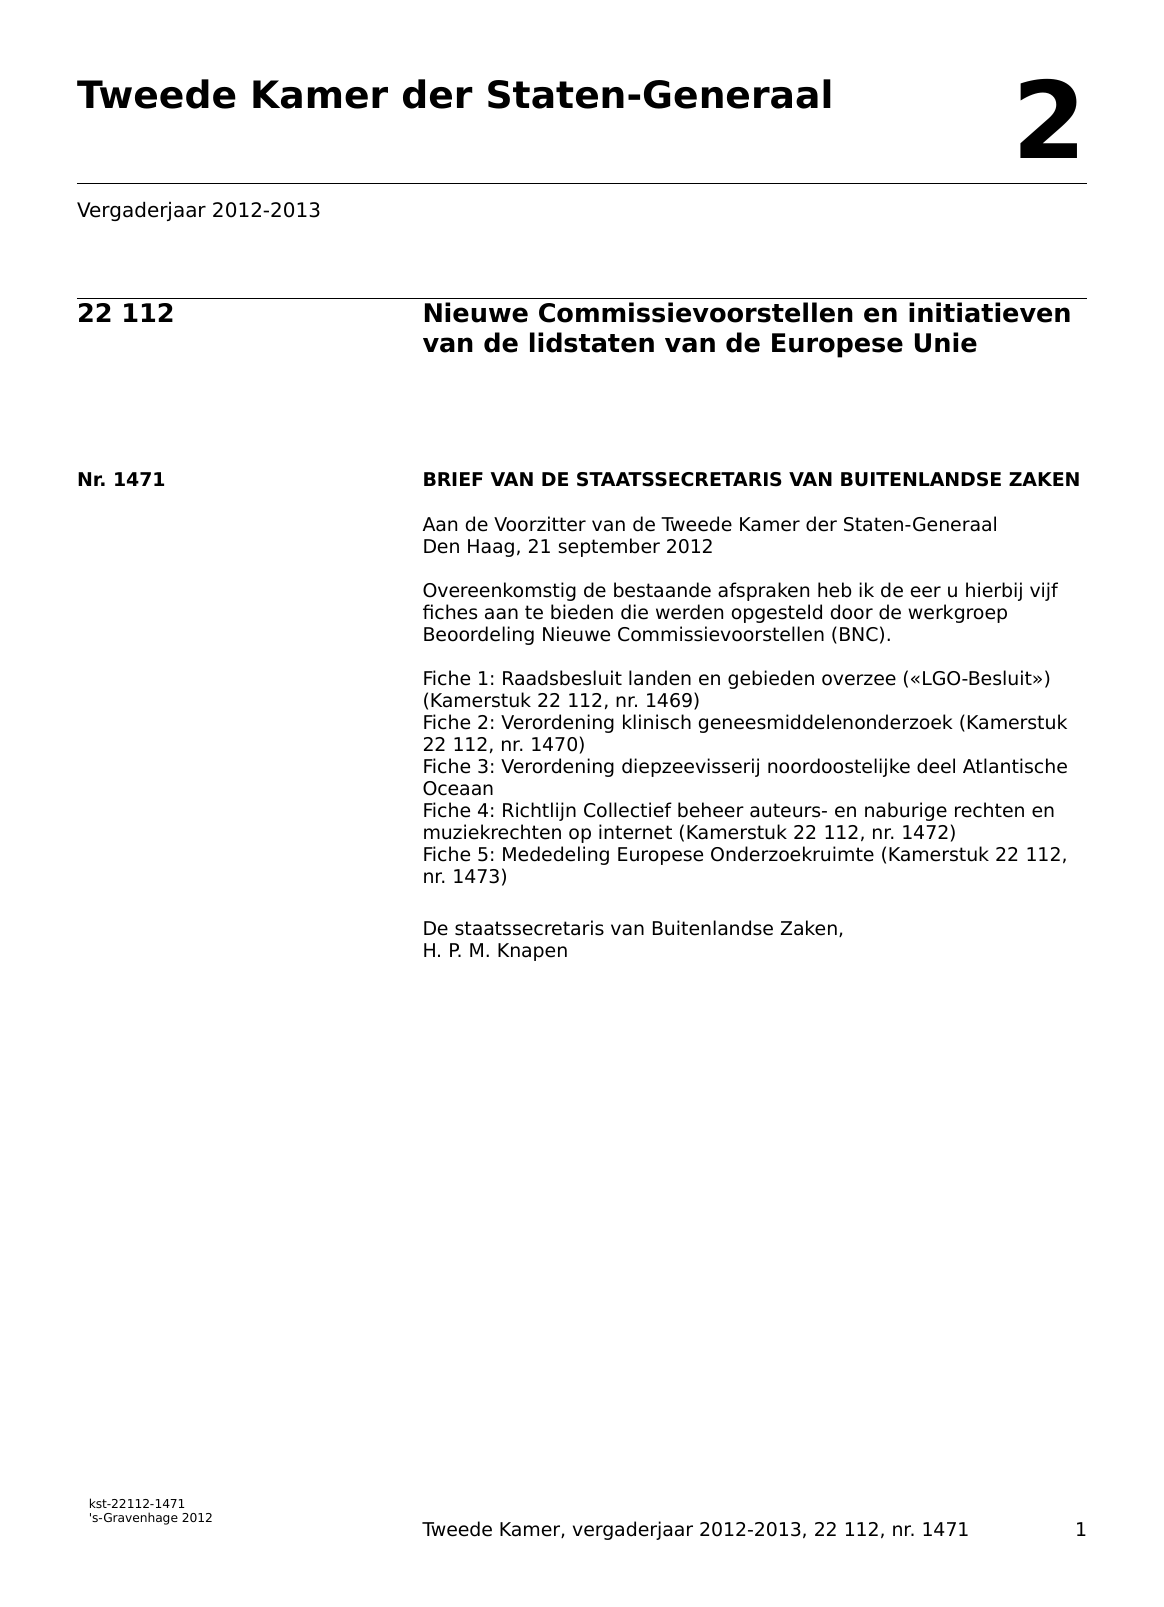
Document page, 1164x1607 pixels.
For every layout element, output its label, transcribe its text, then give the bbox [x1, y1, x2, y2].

table_cell Vergaderjaar 2012-2013 [77, 184, 1087, 298]
text Fiche 2: Verordening klinisch geneesmiddelenonderzoek (Kamerstuk 22 112, nr. 1470) [422, 712, 1087, 756]
text Fiche 4: Richtlijn Collectief beheer auteurs- en naburige rechten en [422, 800, 1087, 822]
text Overeenkomstig de bestaande afspraken heb ik de eer u hierbij vijf fiches aan te bieden die werden opgesteld door de werkgroep Beoordeling Nieuwe Commissievoorstellen (BNC). [422, 580, 1087, 646]
table_header 2 [886, 59, 1087, 183]
text Fiche 1: Raadsbesluit landen en gebieden overzee («LGO-Besluit») (Kamerstuk 22 112, nr. 1469) [422, 668, 1087, 712]
text Fiche 3: Verordening diepzeevisserij noordoostelijke deel Atlantische Oceaan [422, 756, 1087, 800]
text De staatssecretaris van Buitenlandse Zaken, H. P. M. Knapen [422, 918, 1087, 962]
text Fiche 5: Mededeling Europese Onderzoekruimte (Kamerstuk 22 112, nr. 1473) [422, 844, 1087, 888]
text kst-22112-1471 [88, 1497, 323, 1511]
text Aan de Voorzitter van de Tweede Kamer der Staten-Generaal [422, 513, 1087, 536]
subtitle 22 112 Nieuwe Commissievoorstellen en initiatieven van de lidstaten van de Europese Unie [77, 299, 1087, 358]
subtitle Nr. 1471 BRIEF VAN DE STAATSSECRETARIS VAN BUITENLANDSE ZAKEN [77, 469, 1087, 491]
table_header Tweede Kamer der Staten-Generaal [77, 59, 886, 183]
text Den Haag, 21 september 2012 [422, 536, 1087, 557]
text 's-Gravenhage 2012 [88, 1511, 323, 1525]
text muziekrechten op internet (Kamerstuk 22 112, nr. 1472) [422, 822, 1087, 844]
